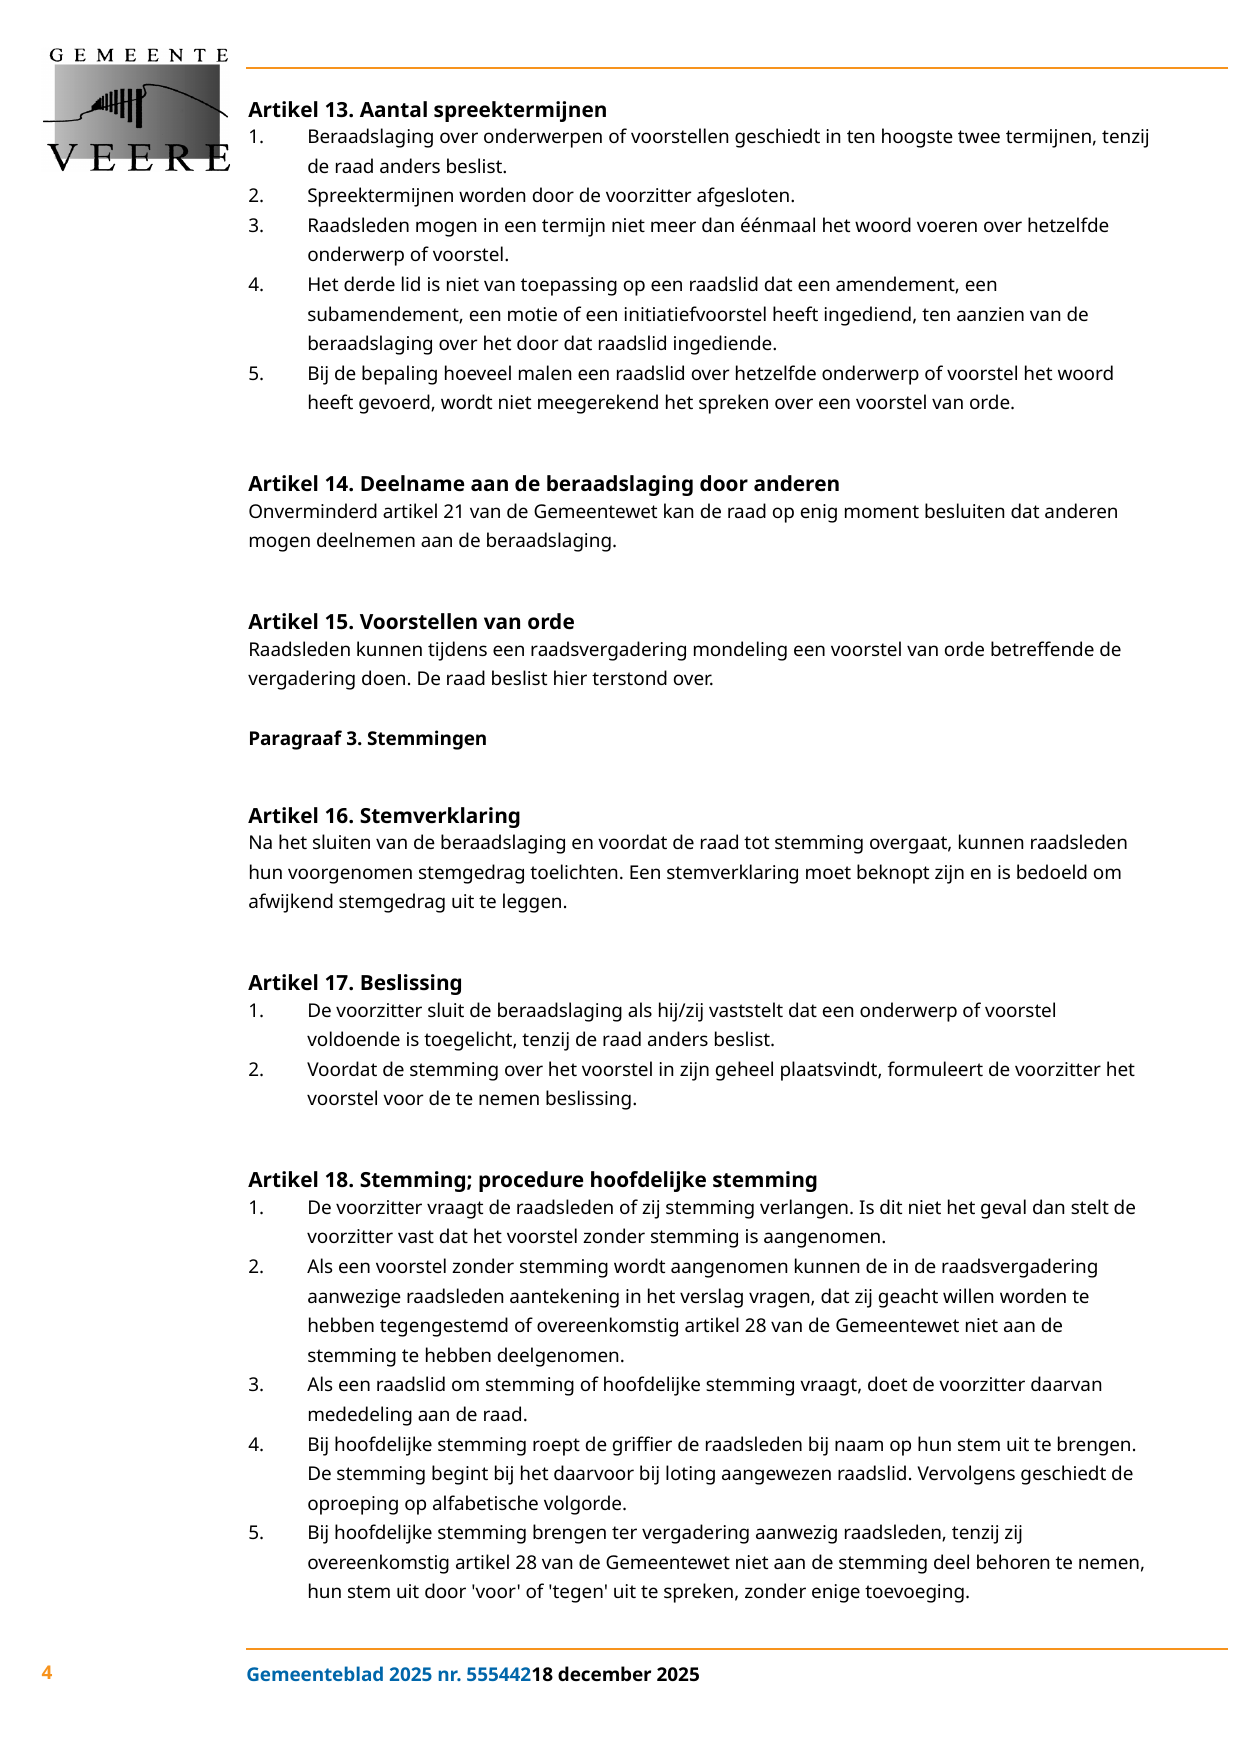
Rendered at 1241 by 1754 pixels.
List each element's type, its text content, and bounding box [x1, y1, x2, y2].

text Na het sluiten van de beraadslaging en voordat de raad tot stemming overgaat, kunnen raadsleden hun voorgenomen stemgedrag toelichten. Een stemverklaring moet beknopt zijn en is bedoeld om afwijkend stemgedrag uit te leggen. [248, 829, 1152, 914]
list Voordat de stemming over het voorstel in zijn geheel plaatsvindt, formuleert de voorzitter het voorstel voor de te nemen beslissing. [248, 1056, 1152, 1111]
list Als een raadslid om stemming of hoofdelijke stemming vraagt, doet de voorzitter daarvan mededeling aan de raad. [248, 1372, 1152, 1427]
list De voorzitter sluit de beraadslaging als hij/zij vaststelt dat een onderwerp of voorstel voldoende is toegelicht, tenzij de raad anders beslist. [248, 997, 1152, 1052]
text Artikel 13. Aantal spreektermijnen [248, 95, 1152, 123]
text Artikel 15. Voorstellen van orde [248, 607, 1152, 636]
text Onverminderd artikel 21 van de Gemeentewet kan de raad op enig moment besluiten dat anderen mogen deelnemen aan de beraadslaging. [248, 498, 1152, 553]
list De voorzitter vraagt de raadsleden of zij stemming verlangen. Is dit niet het geval dan stelt de voorzitter vast dat het voorstel zonder stemming is aangenomen. [248, 1194, 1152, 1249]
picture [41, 47, 231, 172]
list Het derde lid is niet van toepassing op een raadslid dat een amendement, een subamendement, een motie of een initiatiefvoorstel heeft ingediend, ten aanzien van de beraadslaging over het door dat raadslid ingediende. [248, 271, 1152, 356]
text Artikel 18. Stemming; procedure hoofdelijke stemming [248, 1166, 1152, 1194]
text Paragraaf 3. Stemmingen [248, 725, 1152, 750]
text Artikel 16. Stemverklaring [248, 801, 1152, 829]
list Als een voorstel zonder stemming wordt aangenomen kunnen de in de raadsvergadering aanwezige raadsleden aantekening in het verslag vragen, dat zij geacht willen worden te hebben tegengestemd of overeenkomstig artikel 28 van de Gemeentewet niet aan de stemming te hebben deelgenomen. [248, 1253, 1152, 1368]
list Spreektermijnen worden door de voorzitter afgesloten. [248, 182, 1152, 208]
text Artikel 17. Beslissing [248, 968, 1152, 997]
text Raadsleden kunnen tijdens een raadsvergadering mondeling een voorstel van orde betreffende de vergadering doen. De raad beslist hier terstond over. [248, 636, 1152, 691]
list Bij de bepaling hoeveel malen een raadslid over hetzelfde onderwerp of voorstel het woord heeft gevoerd, wordt niet meegerekend het spreken over een voorstel van orde. [248, 360, 1152, 415]
list Bij hoofdelijke stemming brengen ter vergadering aanwezig raadsleden, tenzij zij overeenkomstig artikel 28 van de Gemeentewet niet aan de stemming deel behoren te nemen, hun stem uit door 'voor' of 'tegen' uit te spreken, zonder enige toevoeging. [248, 1519, 1152, 1604]
list Bij hoofdelijke stemming roept de griffier de raadsleden bij naam op hun stem uit te brengen. De stemming begint bij het daarvoor bij loting aangewezen raadslid. Vervolgens geschiedt de oproeping op alfabetische volgorde. [248, 1431, 1152, 1516]
list Raadsleden mogen in een termijn niet meer dan éénmaal het woord voeren over hetzelfde onderwerp of voorstel. [248, 212, 1152, 267]
list Beraadslaging over onderwerpen of voorstellen geschiedt in ten hoogste twee termijnen, tenzij de raad anders beslist. [248, 123, 1152, 178]
text Artikel 14. Deelname aan de beraadslaging door anderen [248, 469, 1152, 498]
